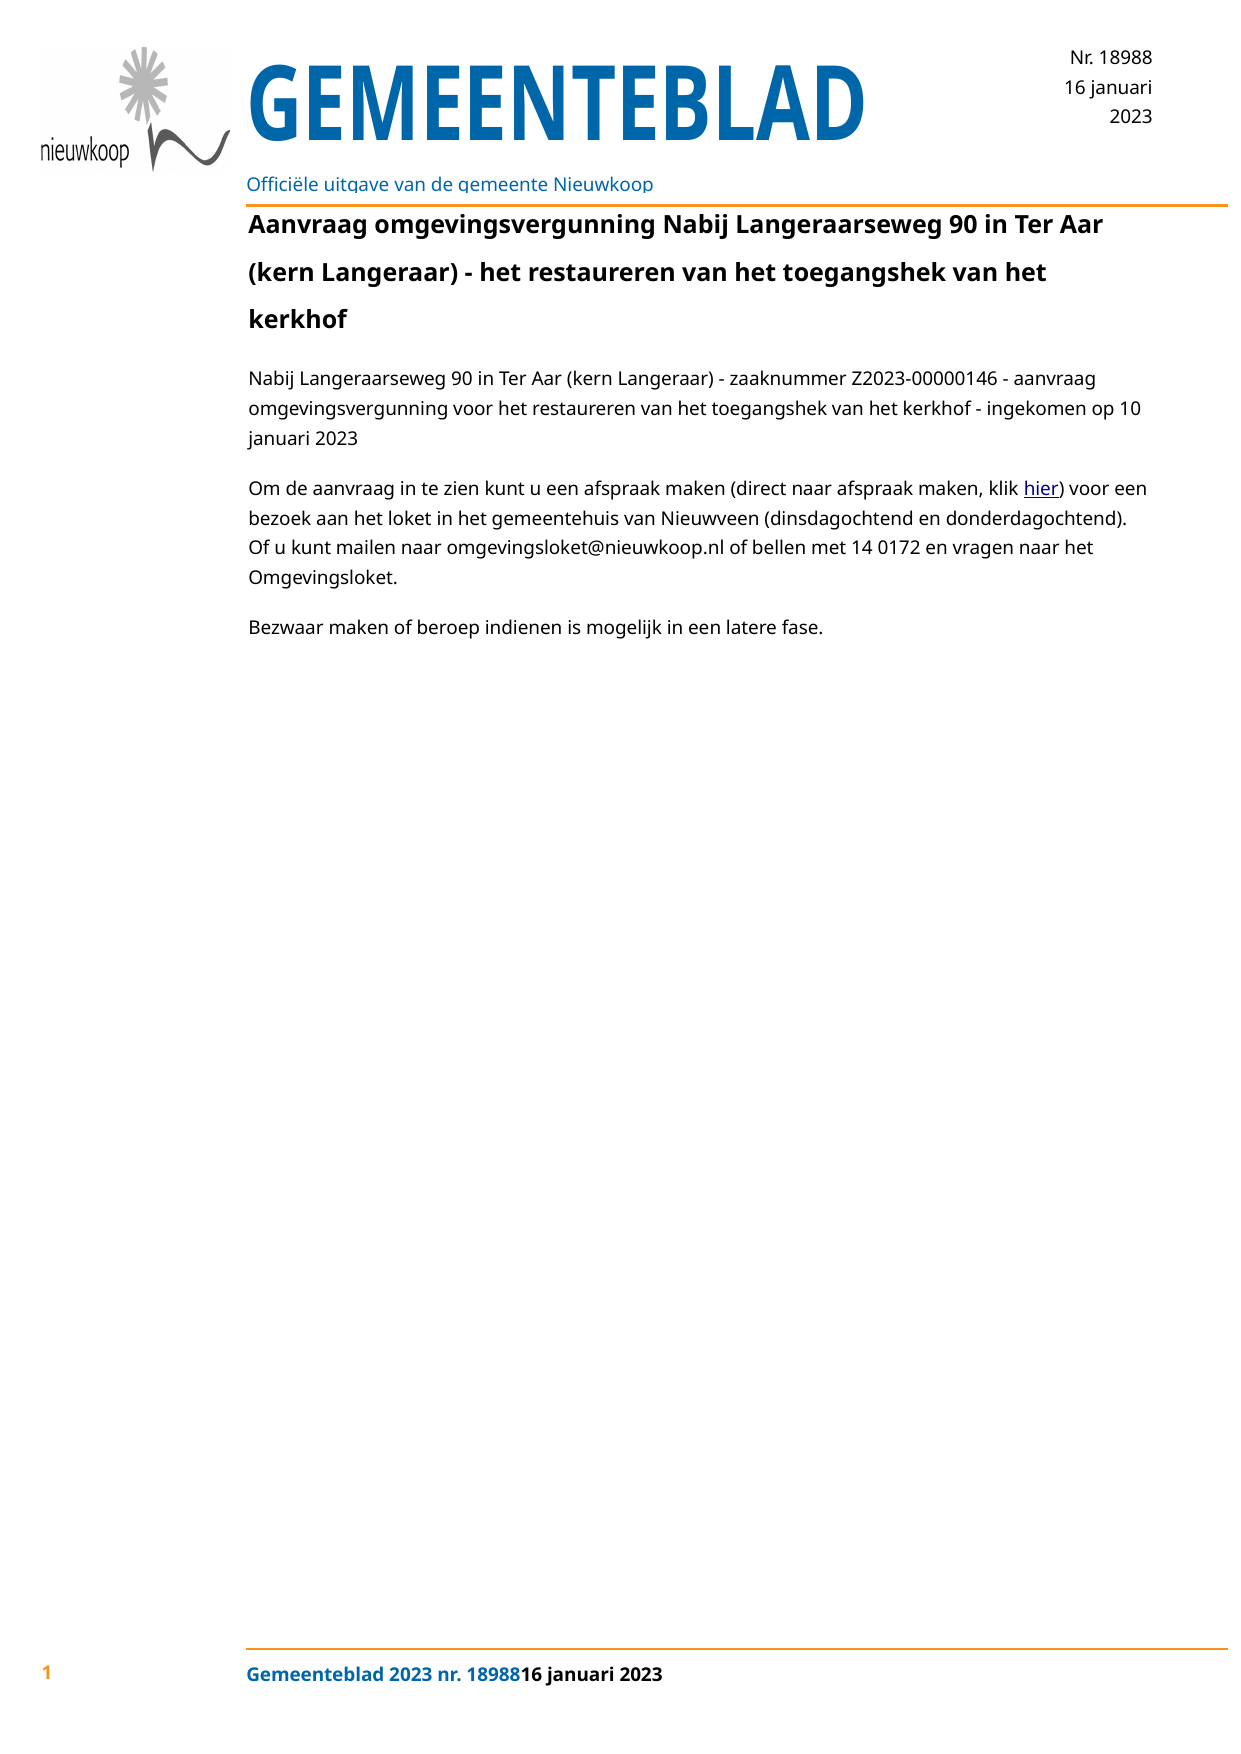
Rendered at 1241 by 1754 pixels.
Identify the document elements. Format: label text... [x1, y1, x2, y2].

text Nabij Langeraarseweg 90 in Ter Aar (kern Langeraar) - zaaknummer Z2023-00000146 - aanvraag omgevingsvergunning voor het restaureren van het toegangshek van het kerkhof - ingekomen op 10 januari 2023 [248, 366, 1152, 450]
text Aanvraag omgevingsvergunning Nabij Langeraarseweg 90 in Ter Aar (kern Langeraar) - het restaureren van het toegangshek van het kerkhof [248, 207, 1152, 336]
picture [41, 47, 231, 172]
text Bezwaar maken of beroep indienen is mogelijk in een latere fase. [248, 614, 1152, 640]
text Om de aanvraag in te zien kunt u een afspraak maken (direct naar afspraak maken, klik hier) voor een bezoek aan het loket in het gemeentehuis van Nieuwveen (dinsdagochtend en donderdagochtend). Of u kunt mailen naar omgevingsloket@nieuwkoop.nl of bellen met 14 0172 en vragen naar het Omgevingsloket. [248, 475, 1152, 589]
